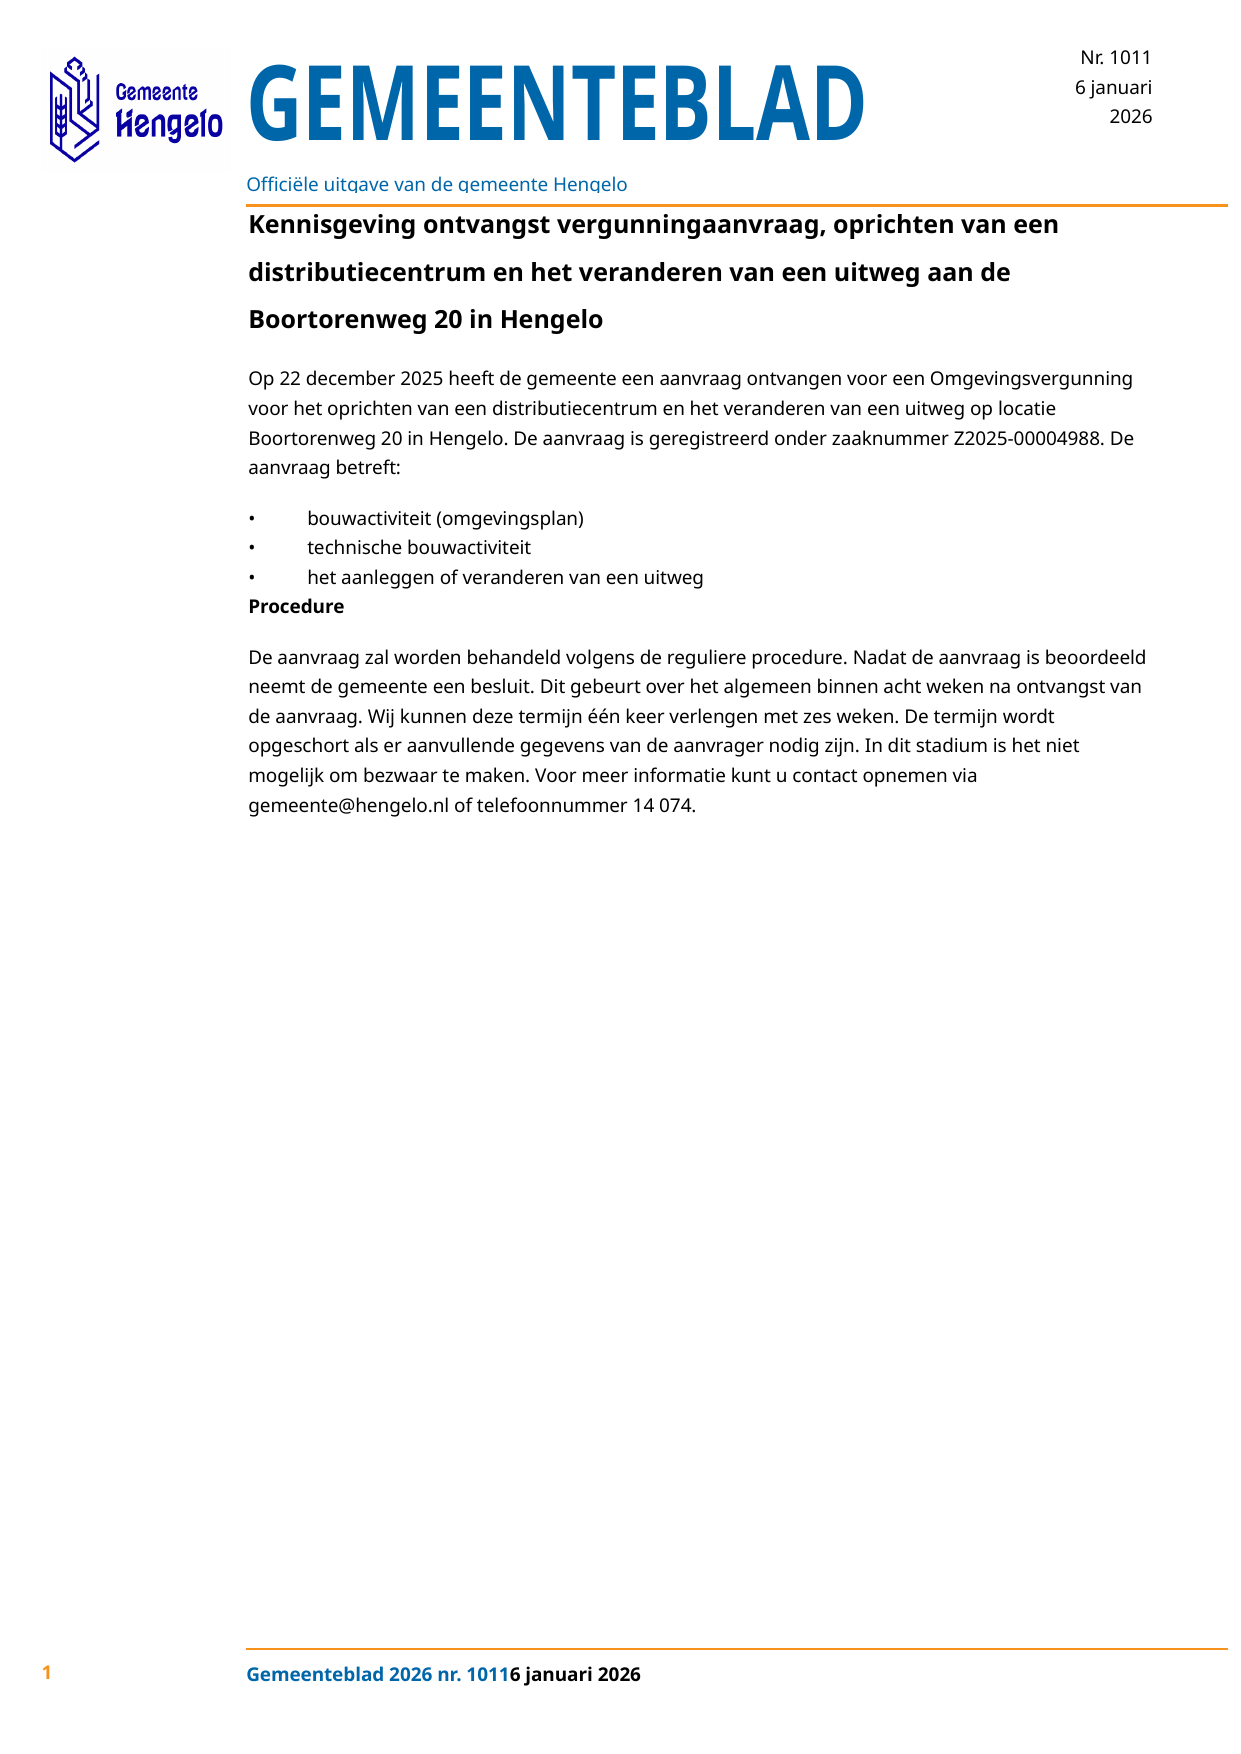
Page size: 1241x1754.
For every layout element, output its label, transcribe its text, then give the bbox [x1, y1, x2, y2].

text Procedure [248, 593, 1152, 619]
picture [41, 47, 231, 172]
list het aanleggen of veranderen van een uitweg [248, 564, 1152, 589]
text Kennisgeving ontvangst vergunningaanvraag, oprichten van een distributiecentrum en het veranderen van een uitweg aan de Boortorenweg 20 in Hengelo [248, 207, 1152, 336]
text De aanvraag zal worden behandeld volgens de reguliere procedure. Nadat de aanvraag is beoordeeld neemt de gemeente een besluit. Dit gebeurt over het algemeen binnen acht weken na ontvangst van de aanvraag. Wij kunnen deze termijn één keer verlengen met zes weken. De termijn wordt opgeschort als er aanvullende gegevens van de aanvrager nodig zijn. In dit stadium is het niet mogelijk om bezwaar te maken. Voor meer informatie kunt u contact opnemen via gemeente@hengelo.nl of telefoonnummer 14 074. [248, 644, 1152, 817]
list technische bouwactiviteit [248, 534, 1152, 560]
list bouwactiviteit (omgevingsplan) [248, 505, 1152, 530]
text Op 22 december 2025 heeft de gemeente een aanvraag ontvangen voor een Omgevingsvergunning voor het oprichten van een distributiecentrum en het veranderen van een uitweg op locatie Boortorenweg 20 in Hengelo. De aanvraag is geregistreerd onder zaaknummer Z2025-00004988. De aanvraag betreft: [248, 366, 1152, 480]
